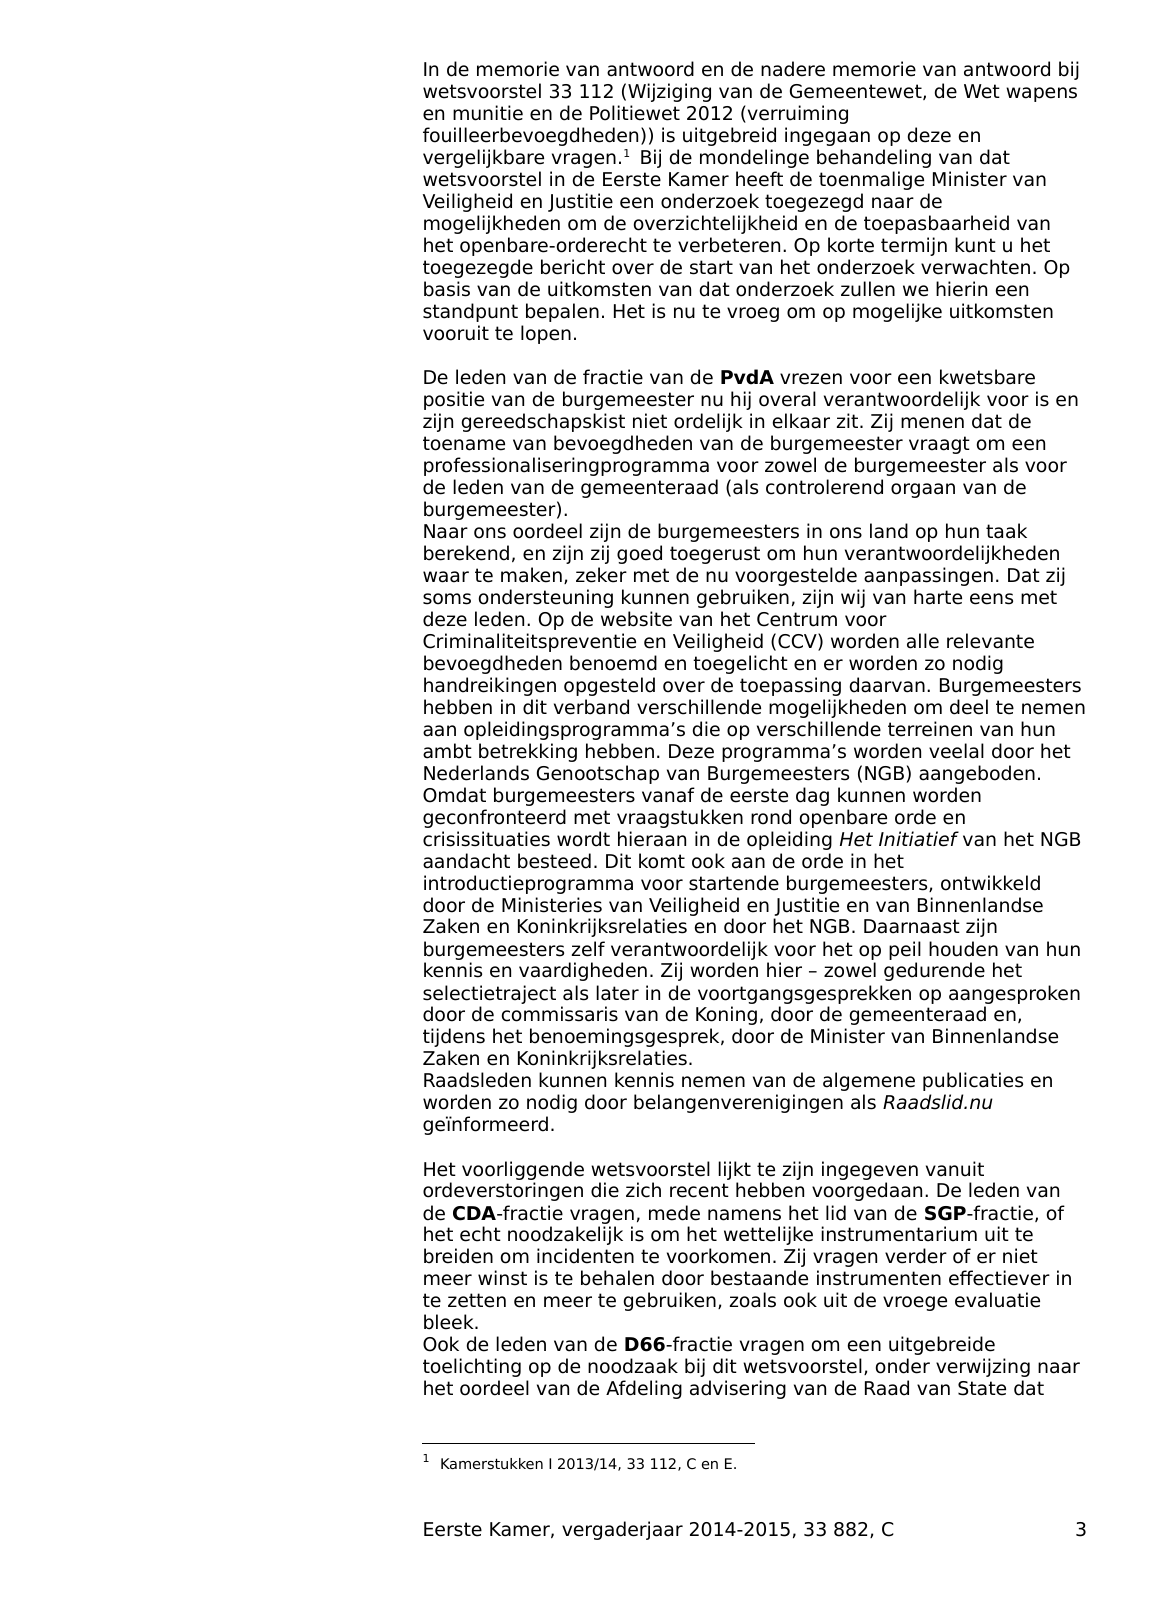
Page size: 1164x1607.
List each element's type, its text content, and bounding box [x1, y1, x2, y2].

text Ook de leden van de D66-fractie vragen om een uitgebreide toelichting op de noodzaak bij dit wetsvoorstel, onder verwijzing naar het oordeel van de Afdeling advisering van de Raad van State dat [422, 1334, 1087, 1400]
text Kamerstukken I 2013/14, 33 112, C en E. [422, 1452, 1087, 1474]
text Naar ons oordeel zijn de burgemeesters in ons land op hun taak berekend, en zijn zij goed toegerust om hun verantwoordelijkheden waar te maken, zeker met de nu voorgestelde aanpassingen. Dat zij soms ondersteuning kunnen gebruiken, zijn wij van harte eens met deze leden. Op de website van het Centrum voor Criminaliteitspreventie en Veiligheid (CCV) worden alle relevante bevoegdheden benoemd en toegelicht en er worden zo nodig handreikingen opgesteld over de toepassing daarvan. Burgemeesters hebben in dit verband verschillende mogelijkheden om deel te nemen aan opleidingsprogramma’s die op verschillende terreinen van hun ambt betrekking hebben. Deze programma’s worden veelal door het Nederlands Genootschap van Burgemeesters (NGB) aangeboden. Omdat burgemeesters vanaf de eerste dag kunnen worden geconfronteerd met vraagstukken rond openbare orde en crisissituaties wordt hieraan in de opleiding Het Initiatief van het NGB aandacht besteed. Dit komt ook aan de orde in het introductieprogramma voor startende burgemeesters, ontwikkeld door de Ministeries van Veiligheid en Justitie en van Binnenlandse Zaken en Koninkrijksrelaties en door het NGB. Daarnaast zijn burgemeesters zelf verantwoordelijk voor het op peil houden van hun kennis en vaardigheden. Zij worden hier – zowel gedurende het selectietraject als later in de voortgangsgesprekken op aangesproken door de commissaris van de Koning, door de gemeenteraad en, tijdens het benoemingsgesprek, door de Minister van Binnenlandse Zaken en Koninkrijksrelaties. [422, 521, 1087, 1070]
text Raadsleden kunnen kennis nemen van de algemene publicaties en worden zo nodig door belangenverenigingen als Raadslid.nu geïnformeerd. [422, 1070, 1087, 1136]
text In de memorie van antwoord en de nadere memorie van antwoord bij wetsvoorstel 33 112 (Wijziging van de Gemeentewet, de Wet wapens en munitie en de Politiewet 2012 (verruiming fouilleerbevoegdheden)) is uitgebreid ingegaan op deze en vergelijkbare vragen. Bij de mondelinge behandeling van dat wetsvoorstel in de Eerste Kamer heeft de toenmalige Minister van Veiligheid en Justitie een onderzoek toegezegd naar de mogelijkheden om de overzichtelijkheid en de toepasbaarheid van het openbare-orderecht te verbeteren. Op korte termijn kunt u het toegezegde bericht over de start van het onderzoek verwachten. Op basis van de uitkomsten van dat onderzoek zullen we hierin een standpunt bepalen. Het is nu te vroeg om op mogelijke uitkomsten vooruit te lopen. [422, 59, 1087, 345]
text Het voorliggende wetsvoorstel lijkt te zijn ingegeven vanuit ordeverstoringen die zich recent hebben voorgedaan. De leden van de CDA-fractie vragen, mede namens het lid van de SGP-fractie, of het echt noodzakelijk is om het wettelijke instrumentarium uit te breiden om incidenten te voorkomen. Zij vragen verder of er niet meer winst is te behalen door bestaande instrumenten effectiever in te zetten en meer te gebruiken, zoals ook uit de vroege evaluatie bleek. [422, 1158, 1087, 1334]
text De leden van de fractie van de PvdA vrezen voor een kwetsbare positie van de burgemeester nu hij overal verantwoordelijk voor is en zijn gereedschapskist niet ordelijk in elkaar zit. Zij menen dat de toename van bevoegdheden van de burgemeester vraagt om een professionaliseringprogramma voor zowel de burgemeester als voor de leden van de gemeenteraad (als controlerend orgaan van de burgemeester). [422, 367, 1087, 521]
